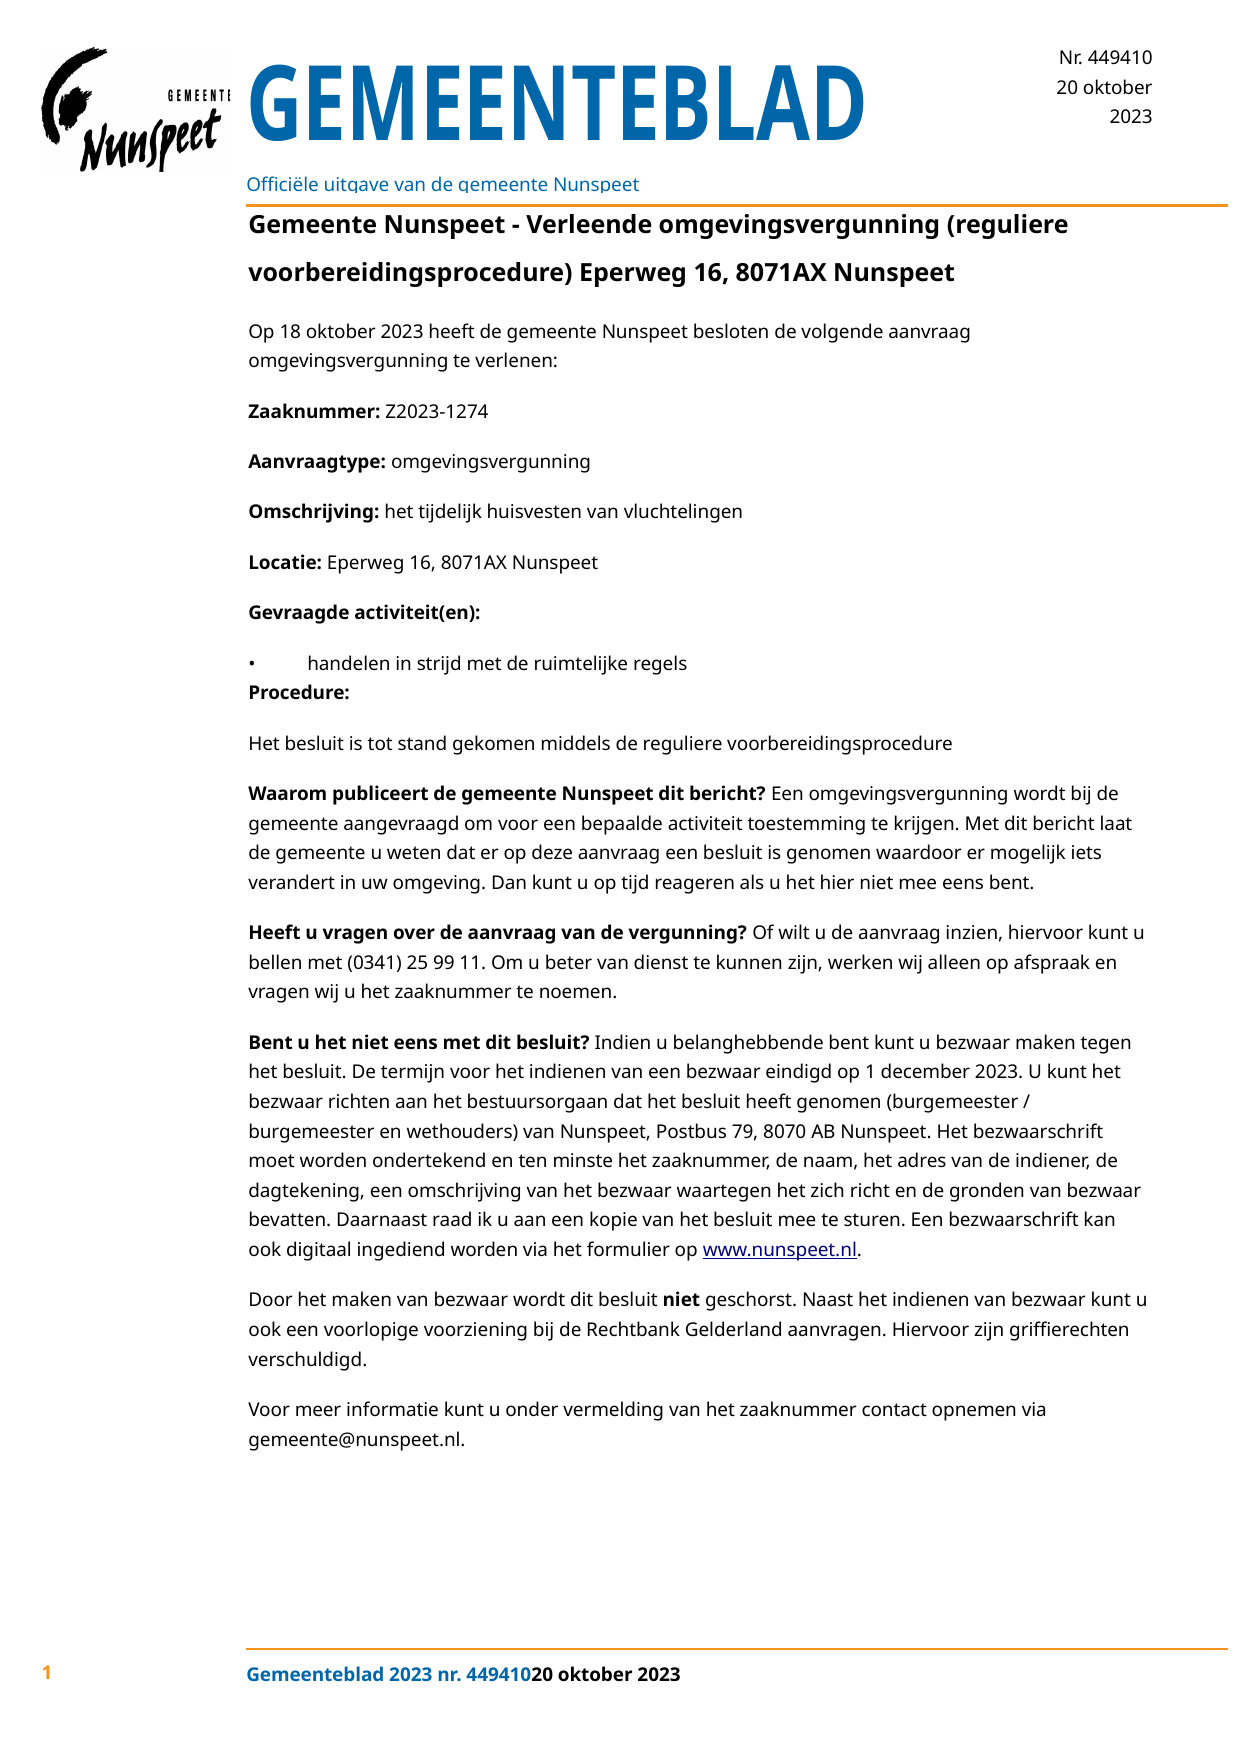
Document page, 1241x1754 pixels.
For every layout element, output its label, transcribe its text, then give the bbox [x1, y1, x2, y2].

text Zaaknummer: Z2023-1274 [248, 398, 1152, 424]
text Aanvraagtype: omgevingsvergunning [248, 448, 1152, 474]
text Waarom publiceert de gemeente Nunspeet dit bericht? Een omgevingsvergunning wordt bij de gemeente aangevraagd om voor een bepaalde activiteit toestemming te krijgen. Met dit bericht laat de gemeente u weten dat er op deze aanvraag een besluit is genomen waardoor er mogelijk iets verandert in uw omgeving. Dan kunt u op tijd reageren als u het hier niet mee eens bent. [248, 780, 1152, 895]
text Op 18 oktober 2023 heeft de gemeente Nunspeet besloten de volgende aanvraag omgevingsvergunning te verlenen: [248, 318, 1152, 373]
text Bent u het niet eens met dit besluit? Indien u belanghebbende bent kunt u bezwaar maken tegen het besluit. De termijn voor het indienen van een bezwaar eindigd op 1 december 2023. U kunt het bezwaar richten aan het bestuursorgaan dat het besluit heeft genomen (burgemeester / burgemeester en wethouders) van Nunspeet, Postbus 79, 8070 AB Nunspeet. Het bezwaarschrift moet worden ondertekend en ten minste het zaaknummer, de naam, het adres van de indiener, de dagtekening, een omschrijving van het bezwaar waartegen het zich richt en de gronden van bezwaar bevatten. Daarnaast raad ik u aan een kopie van het besluit mee te sturen. Een bezwaarschrift kan ook digitaal ingediend worden via het formulier op www.nunspeet.nl. [248, 1029, 1152, 1262]
picture [41, 47, 231, 172]
text Heeft u vragen over de aanvraag van de vergunning? Of wilt u de aanvraag inzien, hiervoor kunt u bellen met (0341) 25 99 11. Om u beter van dienst te kunnen zijn, werken wij alleen op afspraak en vragen wij u het zaaknummer te noemen. [248, 919, 1152, 1004]
text Voor meer informatie kunt u onder vermelding van het zaaknummer contact opnemen via gemeente@nunspeet.nl. [248, 1396, 1152, 1452]
text Omschrijving: het tijdelijk huisvesten van vluchtelingen [248, 499, 1152, 524]
text Locatie: Eperweg 16, 8071AX Nunspeet [248, 549, 1152, 575]
text Procedure: [248, 679, 1152, 705]
text Door het maken van bezwaar wordt dit besluit niet geschorst. Naast het indienen van bezwaar kunt u ook een voorlopige voorziening bij de Rechtbank Gelderland aanvragen. Hiervoor zijn griffierechten verschuldigd. [248, 1287, 1152, 1372]
text Gevraagde activiteit(en): [248, 599, 1152, 625]
text Gemeente Nunspeet - Verleende omgevingsvergunning (reguliere voorbereidingsprocedure) Eperweg 16, 8071AX Nunspeet [248, 207, 1152, 288]
text Het besluit is tot stand gekomen middels de reguliere voorbereidingsprocedure [248, 730, 1152, 756]
list handelen in strijd met de ruimtelijke regels [248, 650, 1152, 676]
